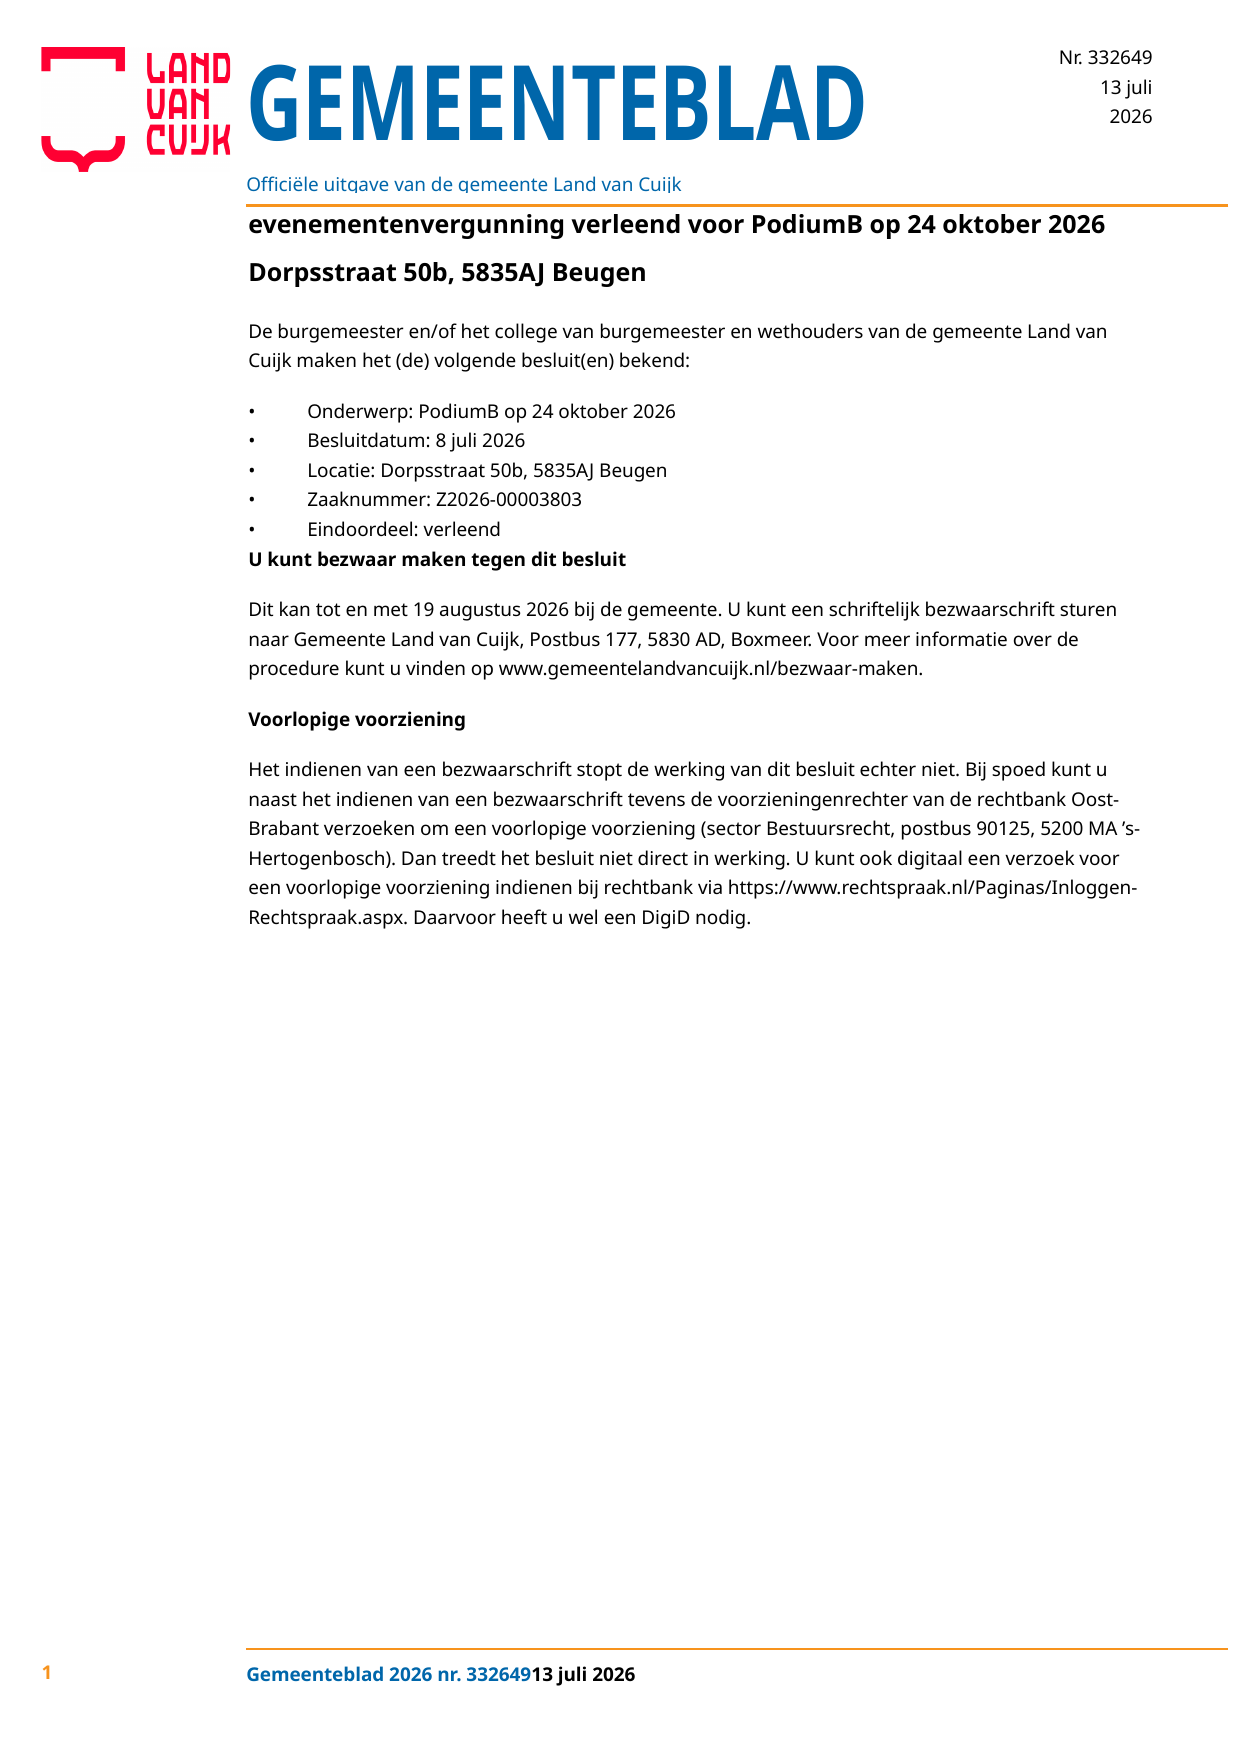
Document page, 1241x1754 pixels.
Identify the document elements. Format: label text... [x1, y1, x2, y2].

text Het indienen van een bezwaarschrift stopt de werking van dit besluit echter niet. Bij spoed kunt u naast het indienen van een bezwaarschrift tevens de voorzieningenrechter van de rechtbank Oost-Brabant verzoeken om een voorlopige voorziening (sector Bestuursrecht, postbus 90125, 5200 MA ’s-Hertogenbosch). Dan treedt het besluit niet direct in werking. U kunt ook digitaal een verzoek voor een voorlopige voorziening indienen bij rechtbank via https://www.rechtspraak.nl/Paginas/Inloggen-Rechtspraak.aspx. Daarvoor heeft u wel een DigiD nodig. [248, 756, 1152, 930]
text evenementenvergunning verleend voor PodiumB op 24 oktober 2026 Dorpsstraat 50b, 5835AJ Beugen [248, 207, 1152, 288]
list Zaaknummer: Z2026-00003803 [248, 487, 1152, 512]
text Dit kan tot en met 19 augustus 2026 bij de gemeente. U kunt een schriftelijk bezwaarschrift sturen naar Gemeente Land van Cuijk, Postbus 177, 5830 AD, Boxmeer. Voor meer informatie over de procedure kunt u vinden op www.gemeentelandvancuijk.nl/bezwaar-maken. [248, 596, 1152, 681]
list Besluitdatum: 8 juli 2026 [248, 427, 1152, 453]
list Onderwerp: PodiumB op 24 oktober 2026 [248, 398, 1152, 424]
list Eindoordeel: verleend [248, 516, 1152, 542]
text U kunt bezwaar maken tegen dit besluit [248, 546, 1152, 572]
text Voorlopige voorziening [248, 706, 1152, 732]
list Locatie: Dorpsstraat 50b, 5835AJ Beugen [248, 457, 1152, 483]
picture [41, 47, 231, 172]
text De burgemeester en/of het college van burgemeester en wethouders van de gemeente Land van Cuijk maken het (de) volgende besluit(en) bekend: [248, 318, 1152, 373]
